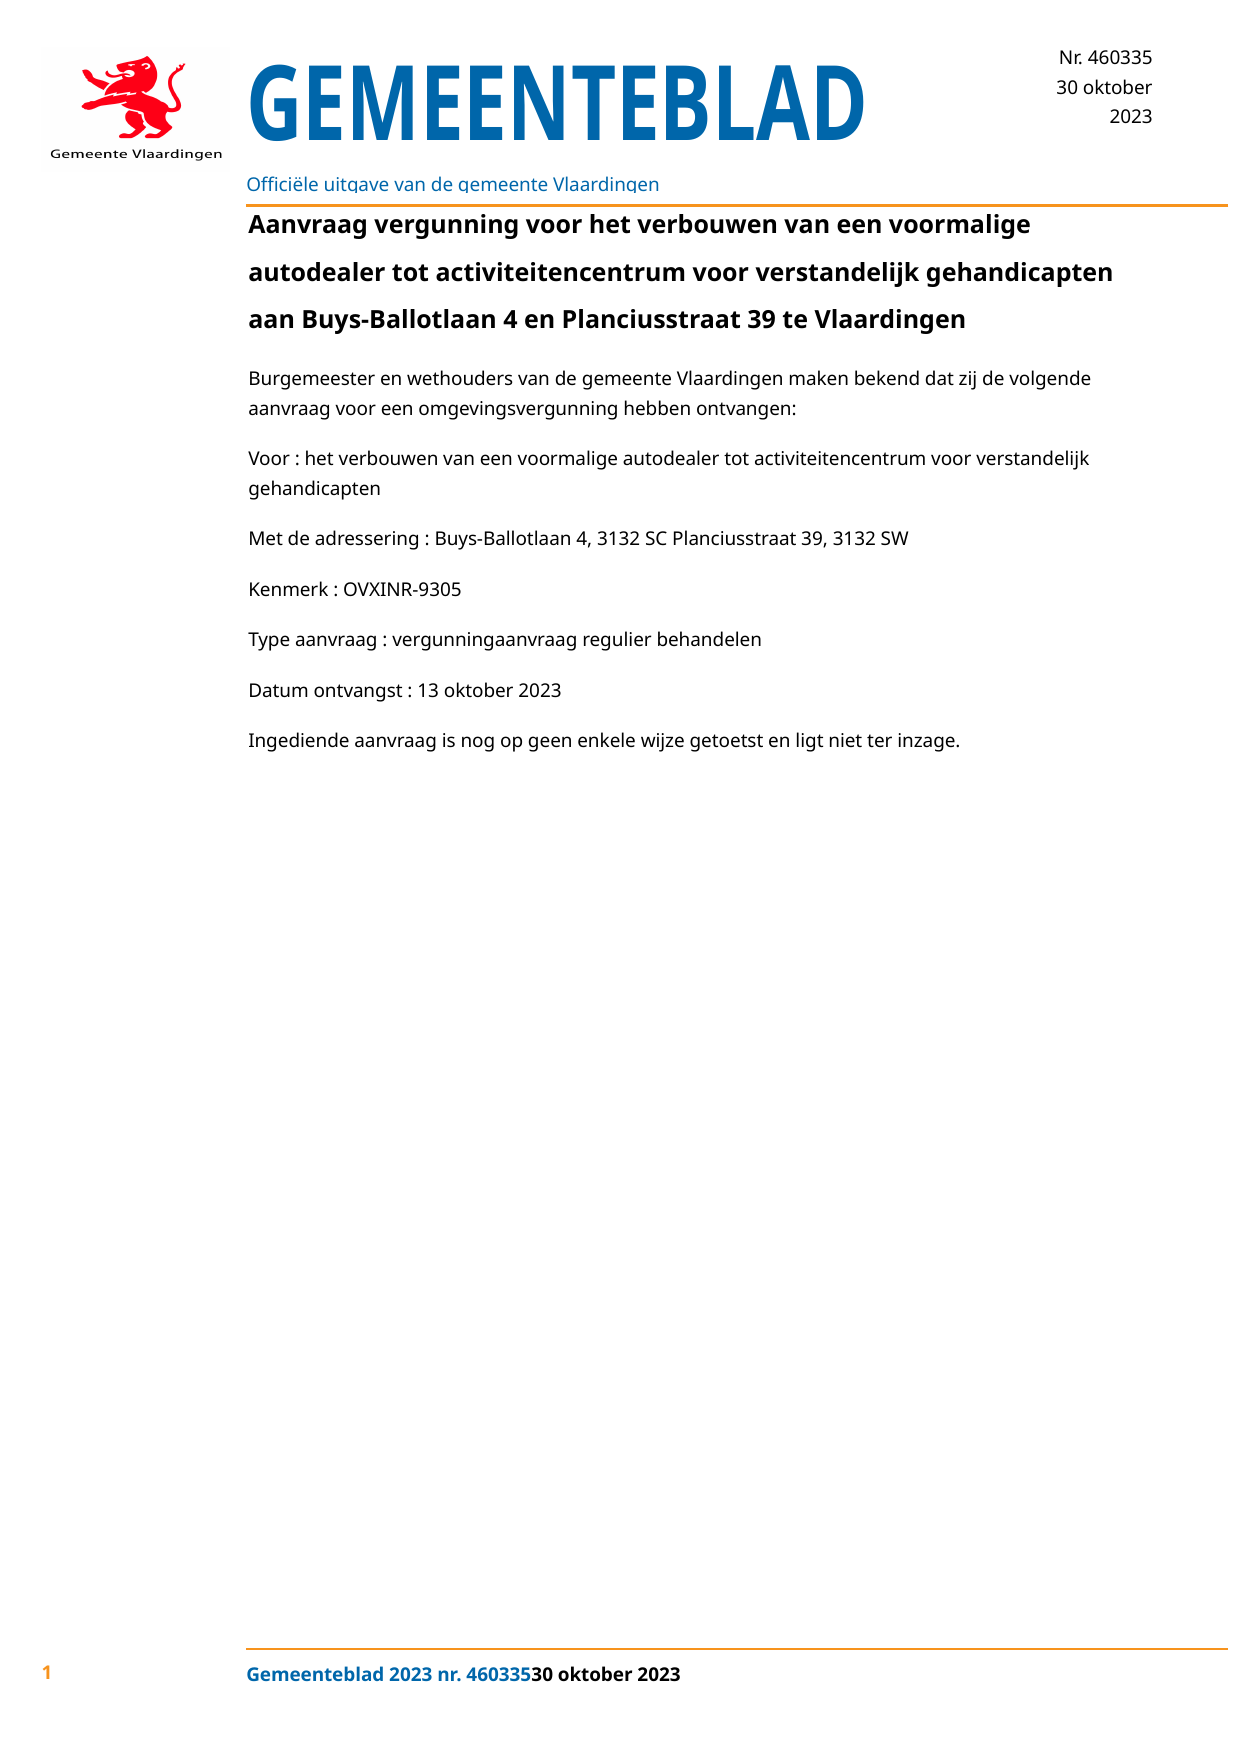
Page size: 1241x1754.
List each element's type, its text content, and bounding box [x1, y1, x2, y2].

text Datum ontvangst : 13 oktober 2023 [248, 677, 1152, 702]
text Met de adressering : Buys-Ballotlaan 4, 3132 SC Planciusstraat 39, 3132 SW [248, 526, 1152, 551]
picture [41, 47, 231, 172]
text Ingediende aanvraag is nog op geen enkele wijze getoetst en ligt niet ter inzage. [248, 727, 1152, 753]
text Kenmerk : OVXINR-9305 [248, 576, 1152, 602]
text Type aanvraag : vergunningaanvraag regulier behandelen [248, 626, 1152, 652]
text Burgemeester en wethouders van de gemeente Vlaardingen maken bekend dat zij de volgende aanvraag voor een omgevingsvergunning hebben ontvangen: [248, 366, 1152, 421]
text Aanvraag vergunning voor het verbouwen van een voormalige autodealer tot activiteitencentrum voor verstandelijk gehandicapten aan Buys-Ballotlaan 4 en Planciusstraat 39 te Vlaardingen [248, 207, 1152, 336]
text Voor : het verbouwen van een voormalige autodealer tot activiteitencentrum voor verstandelijk gehandicapten [248, 446, 1152, 501]
